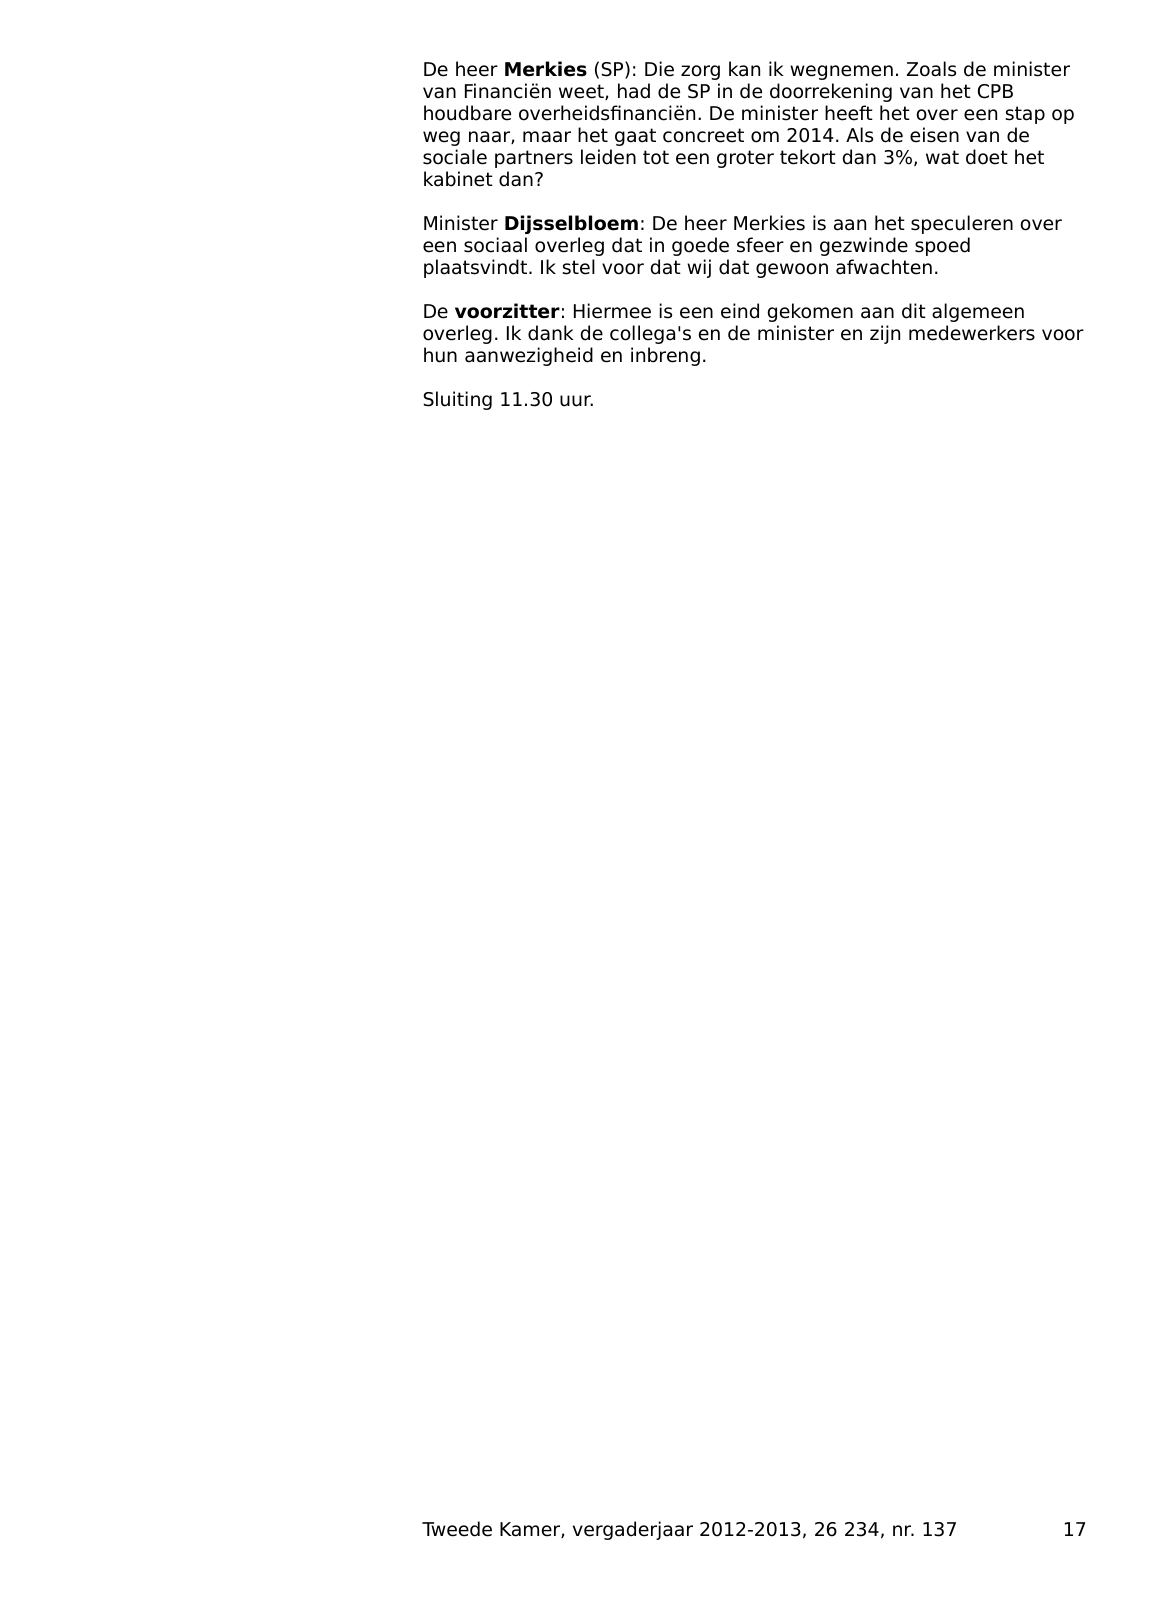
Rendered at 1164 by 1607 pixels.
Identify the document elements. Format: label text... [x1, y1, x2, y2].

text De heer Merkies (SP): Die zorg kan ik wegnemen. Zoals de minister van Financiën weet, had de SP in de doorrekening van het CPB houdbare overheidsfinanciën. De minister heeft het over een stap op weg naar, maar het gaat concreet om 2014. Als de eisen van de sociale partners leiden tot een groter tekort dan 3%, wat doet het kabinet dan? [422, 59, 1087, 191]
text Sluiting 11.30 uur. [422, 389, 1087, 411]
text De voorzitter: Hiermee is een eind gekomen aan dit algemeen overleg. Ik dank de collega's en de minister en zijn medewerkers voor hun aanwezigheid en inbreng. [422, 301, 1087, 367]
text Minister Dijsselbloem: De heer Merkies is aan het speculeren over een sociaal overleg dat in goede sfeer en gezwinde spoed plaatsvindt. Ik stel voor dat wij dat gewoon afwachten. [422, 213, 1087, 279]
